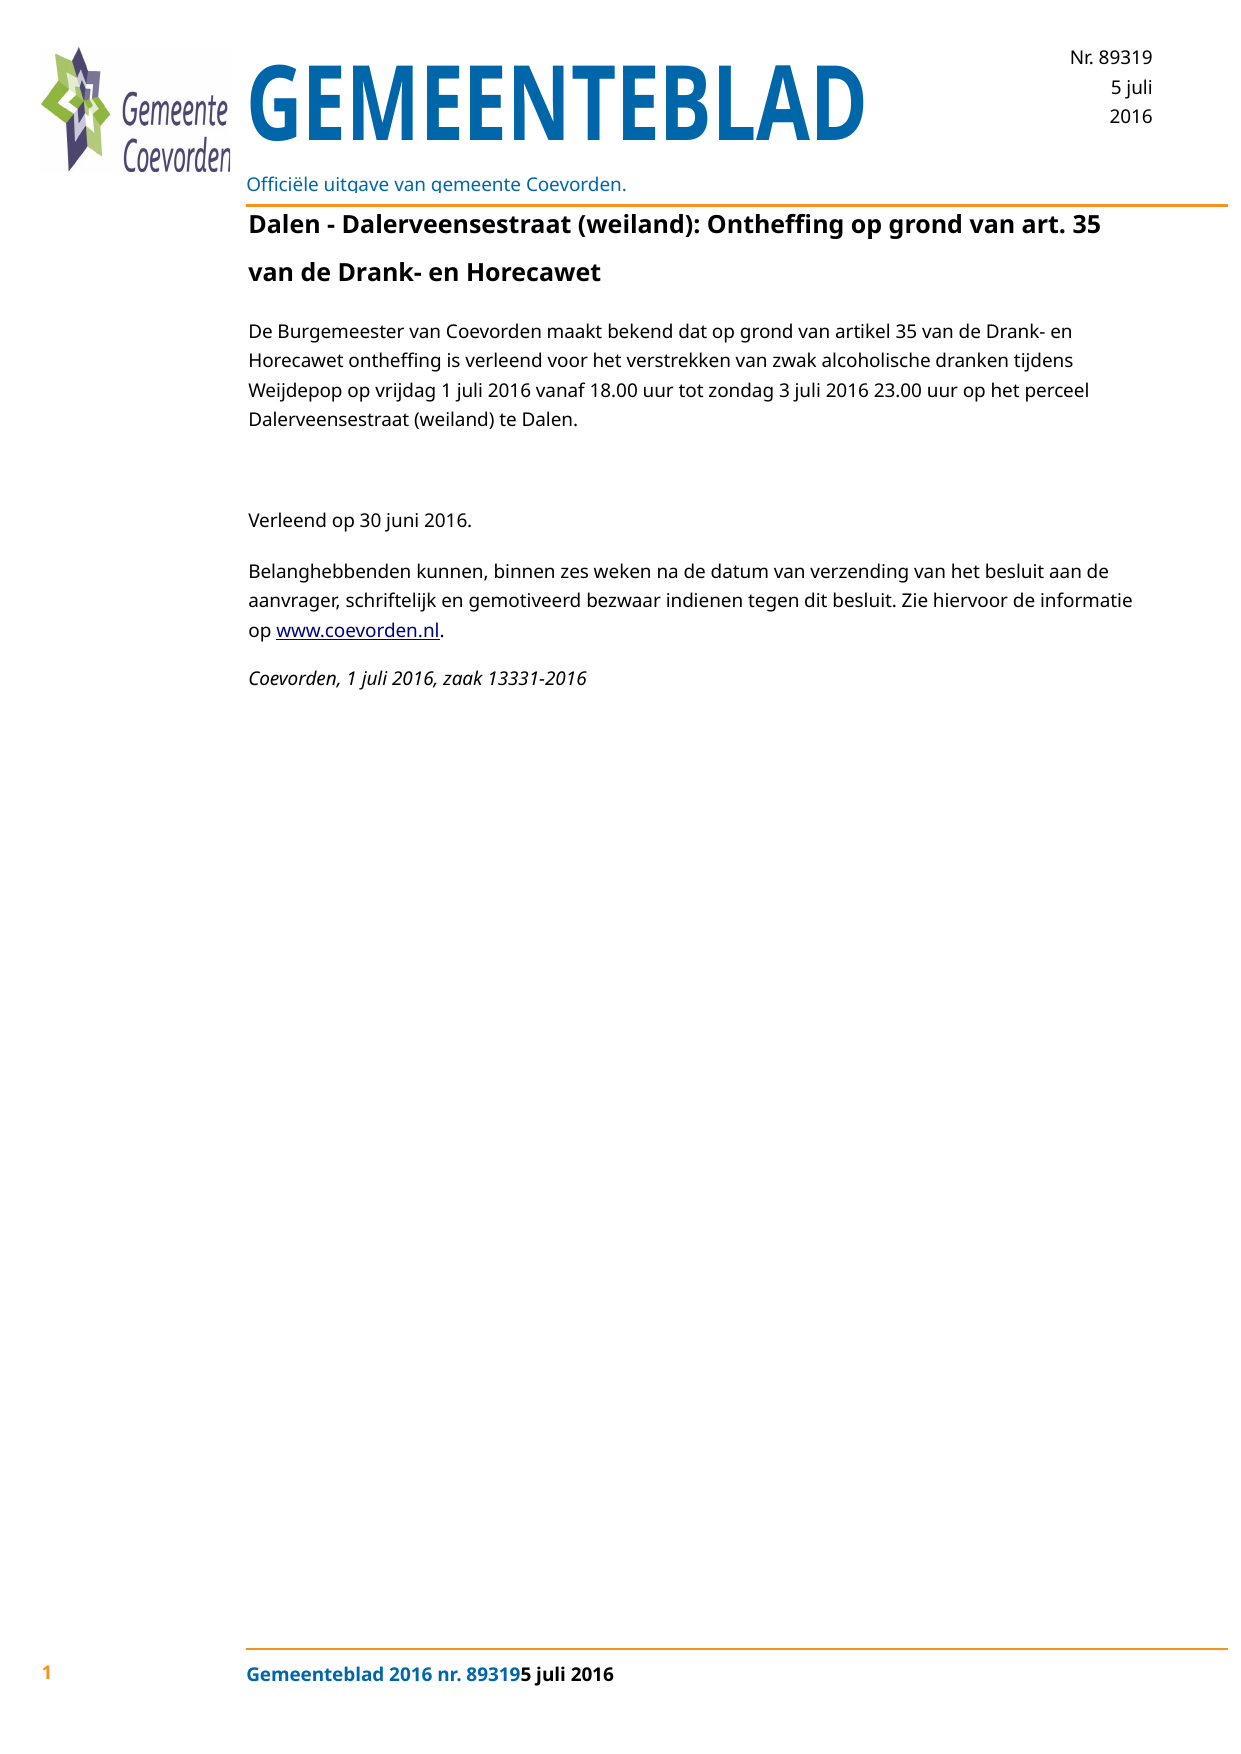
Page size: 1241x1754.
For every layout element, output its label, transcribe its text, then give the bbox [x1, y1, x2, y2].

text Belanghebbenden kunnen, binnen zes weken na de datum van verzending van het besluit aan de aanvrager, schriftelijk en gemotiveerd bezwaar indienen tegen dit besluit. Zie hiervoor de informatie op www.coevorden.nl. [248, 558, 1152, 643]
text Verleend op 30 juni 2016. [248, 507, 1152, 533]
text Coevorden, 1 juli 2016, zaak 13331-2016 [248, 665, 1152, 691]
picture [41, 47, 231, 172]
text Dalen - Dalerveensestraat (weiland): Ontheffing op grond van art. 35 van de Drank- en Horecawet [248, 207, 1152, 288]
text De Burgemeester van Coevorden maakt bekend dat op grond van artikel 35 van de Drank- en Horecawet ontheffing is verleend voor het verstrekken van zwak alcoholische dranken tijdens Weijdepop op vrijdag 1 juli 2016 vanaf 18.00 uur tot zondag 3 juli 2016 23.00 uur op het perceel Dalerveensestraat (weiland) te Dalen. [248, 318, 1152, 432]
